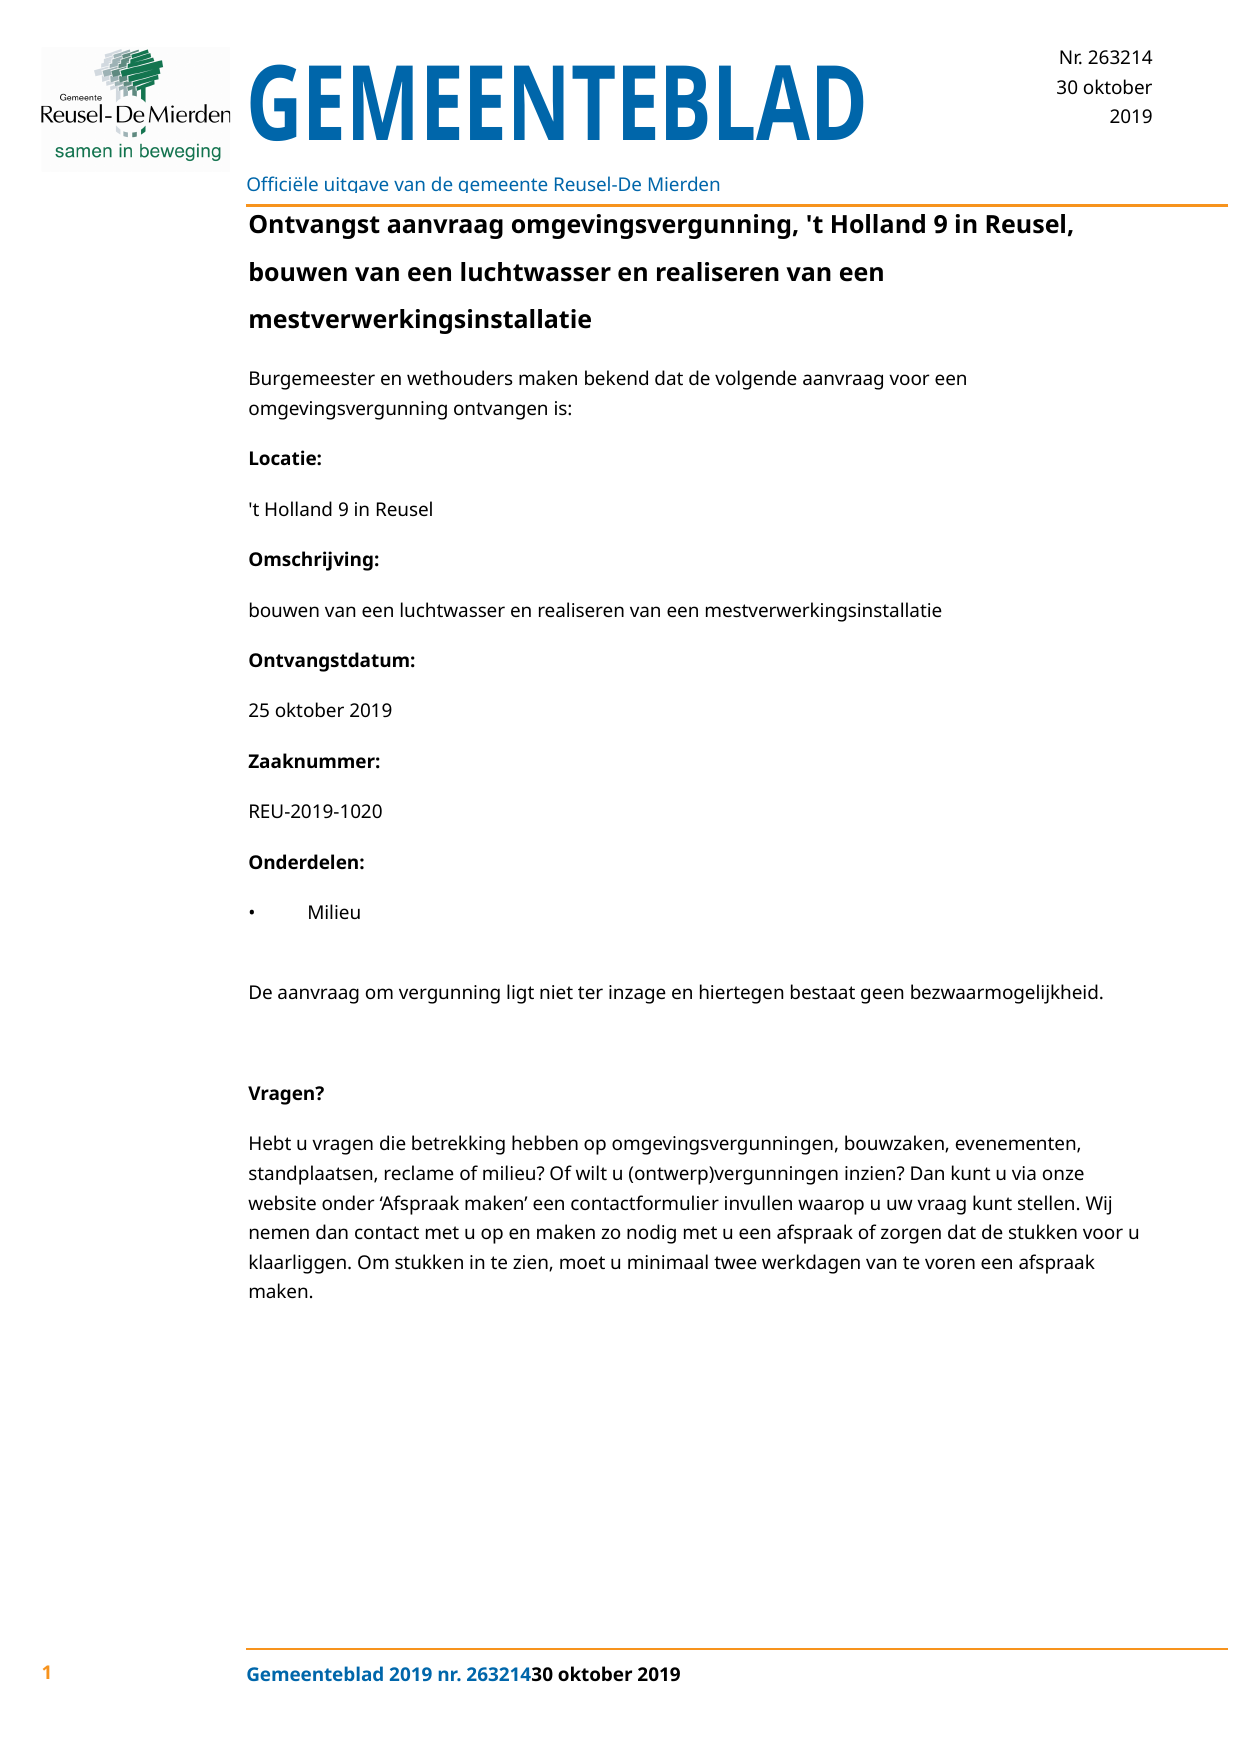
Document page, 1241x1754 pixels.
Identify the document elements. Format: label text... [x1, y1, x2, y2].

text Burgemeester en wethouders maken bekend dat de volgende aanvraag voor een omgevingsvergunning ontvangen is: [248, 366, 1152, 421]
text bouwen van een luchtwasser en realiseren van een mestverwerkingsinstallatie [248, 597, 1152, 622]
text Vragen? [248, 1080, 1152, 1106]
text Hebt u vragen die betrekking hebben op omgevingsvergunningen, bouwzaken, evenementen, standplaatsen, reclame of milieu? Of wilt u (ontwerp)vergunningen inzien? Dan kunt u via onze website onder ‘Afspraak maken’ een contactformulier invullen waarop u uw vraag kunt stellen. Wij nemen dan contact met u op en maken zo nodig met u een afspraak of zorgen dat de stukken voor u klaarliggen. Om stukken in te zien, moet u minimaal twee werkdagen van te voren een afspraak maken. [248, 1131, 1152, 1304]
text Locatie: [248, 446, 1152, 471]
picture [41, 47, 231, 172]
text Zaaknummer: [248, 748, 1152, 774]
text 't Holland 9 in Reusel [248, 496, 1152, 522]
text Omschrijving: [248, 546, 1152, 572]
list Milieu [248, 899, 1152, 925]
text 25 oktober 2019 [248, 698, 1152, 723]
text Ontvangstdatum: [248, 647, 1152, 673]
text REU-2019-1020 [248, 798, 1152, 824]
text Onderdelen: [248, 849, 1152, 874]
text Ontvangst aanvraag omgevingsvergunning, 't Holland 9 in Reusel, bouwen van een luchtwasser en realiseren van een mestverwerkingsinstallatie [248, 207, 1152, 336]
text De aanvraag om vergunning ligt niet ter inzage en hiertegen bestaat geen bezwaarmogelijkheid. [248, 979, 1152, 1005]
